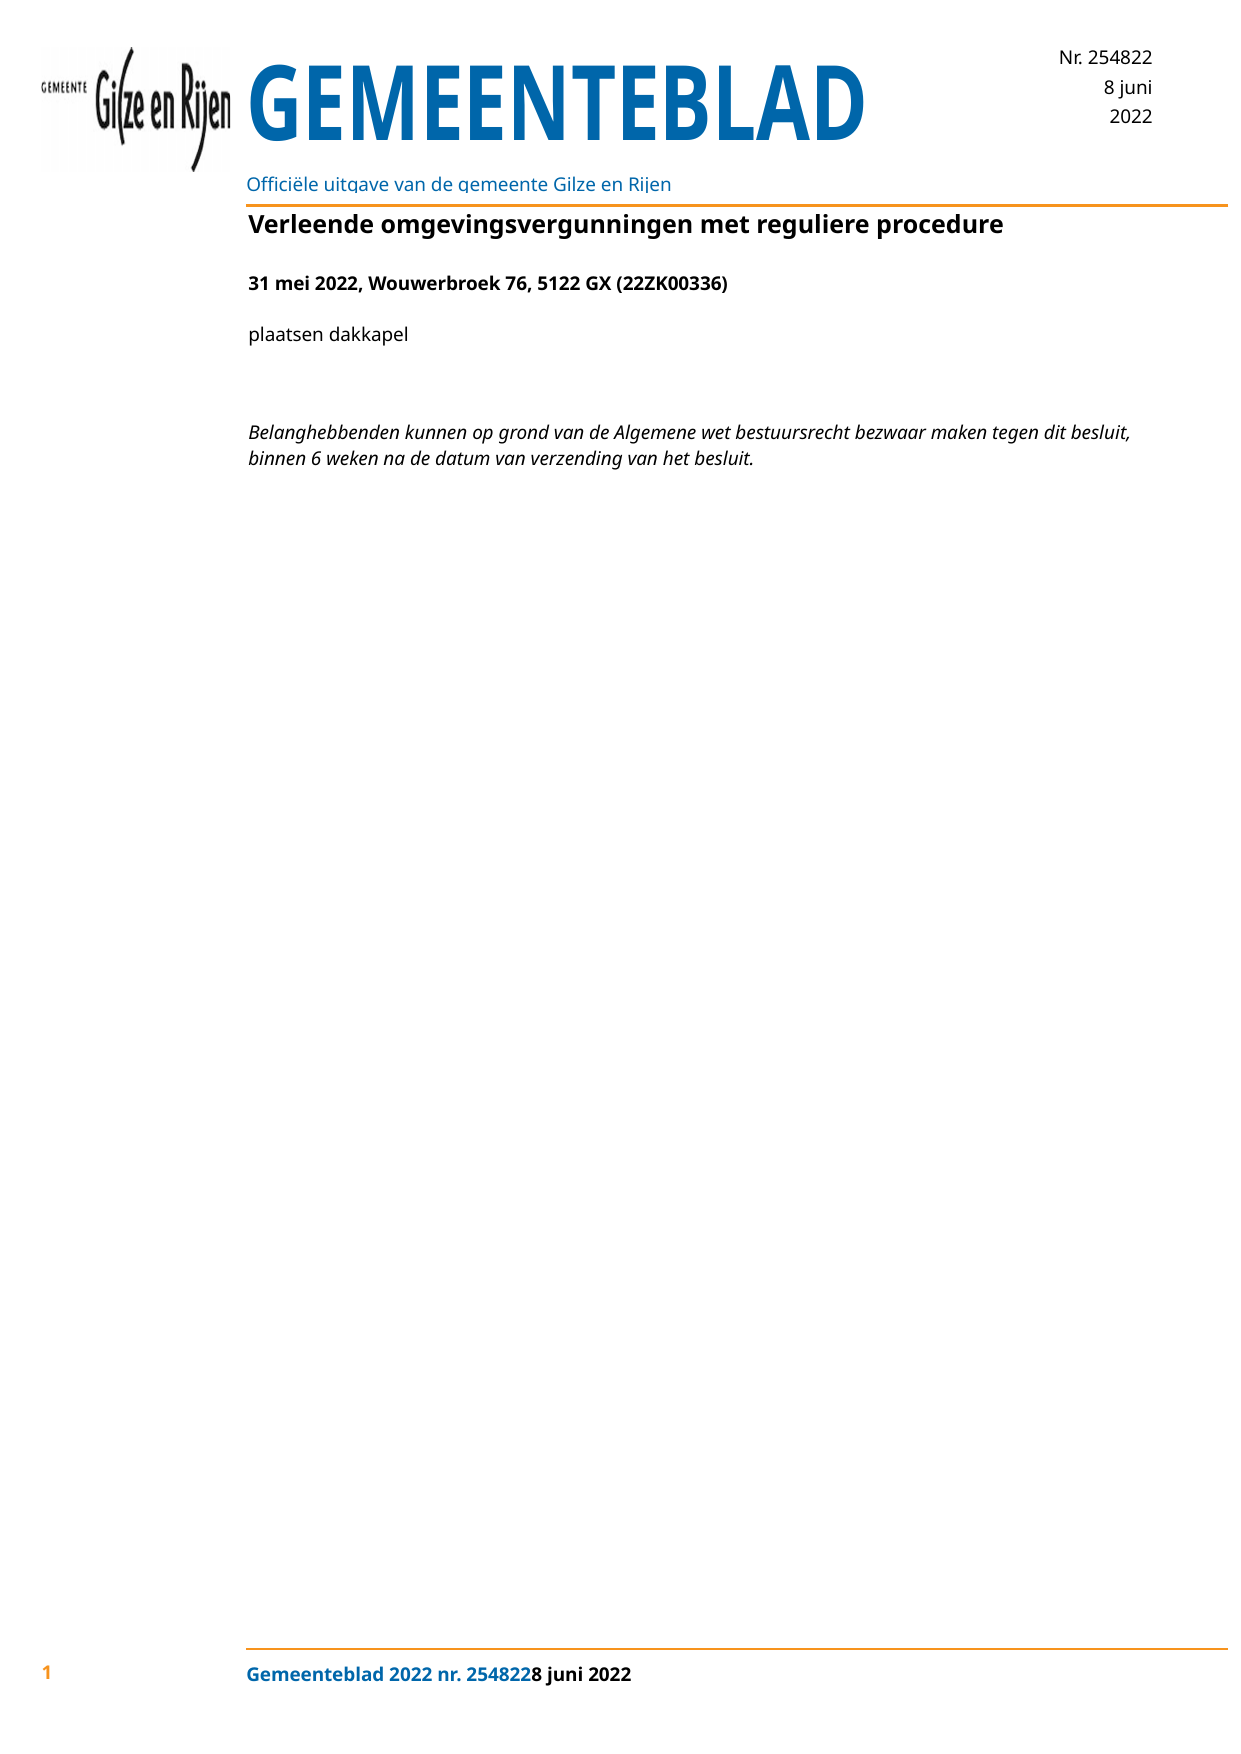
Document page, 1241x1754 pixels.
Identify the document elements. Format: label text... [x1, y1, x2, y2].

text plaatsen dakkapel [248, 321, 1152, 346]
text 31 mei 2022, Wouwerbroek 76, 5122 GX (22ZK00336) [248, 270, 1152, 296]
text Verleende omgevingsvergunningen met reguliere procedure [248, 207, 1152, 241]
text Belanghebbenden kunnen op grond van de Algemene wet bestuursrecht bezwaar maken tegen dit besluit, binnen 6 weken na de datum van verzending van het besluit. [248, 419, 1152, 470]
picture [41, 47, 231, 172]
